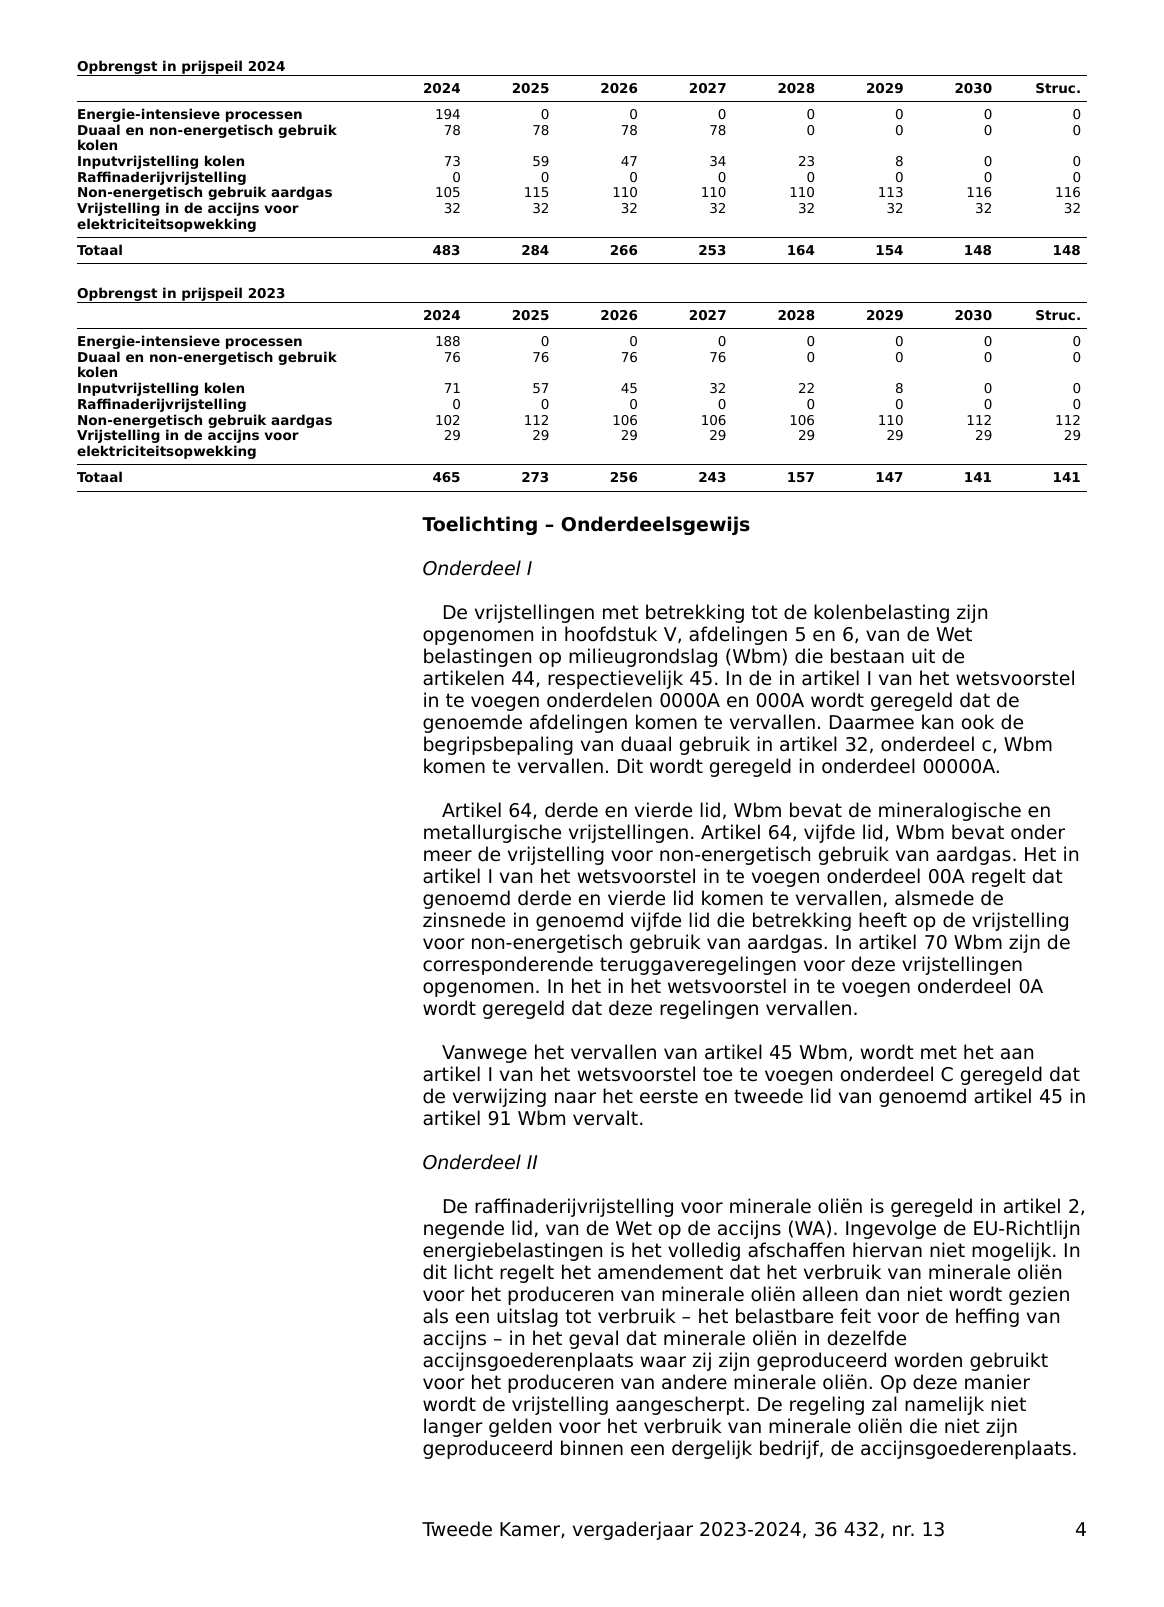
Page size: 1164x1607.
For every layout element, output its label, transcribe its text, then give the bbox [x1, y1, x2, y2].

table_cell 0 [998, 397, 1087, 412]
table_cell 0 [732, 102, 821, 122]
table_cell 0 [466, 102, 555, 122]
table_cell 32 [378, 201, 466, 237]
table_cell 78 [644, 123, 732, 154]
table_cell 0 [821, 397, 909, 412]
table_cell 0 [821, 329, 909, 349]
table_cell 0 [909, 102, 998, 122]
text De raffinaderijvrijstelling voor minerale oliën is geregeld in artikel 2, negende lid, van de Wet op de accijns (WA). Ingevolge de EU-Richtlijn energiebelastingen is het volledig afschaffen hiervan niet mogelijk. In dit licht regelt het amendement dat het verbruik van minerale oliën voor het produceren van minerale oliën alleen dan niet wordt gezien als een uitslag tot verbruik – het belastbare feit voor de heffing van accijns – in het geval dat minerale oliën in dezelfde accijnsgoederenplaats waar zij zijn geproduceerd worden gebruikt voor het produceren van andere minerale oliën. Op deze manier wordt de vrijstelling aangescherpt. De regeling zal namelijk niet langer gelden voor het verbruik van minerale oliën die niet zijn geproduceerd binnen een dergelijk bedrijf, de accijnsgoederenplaats. [422, 1196, 1087, 1460]
table_cell 76 [555, 350, 644, 381]
table_cell 0 [998, 350, 1087, 381]
table_cell Struc. [998, 76, 1087, 101]
table_cell 0 [466, 329, 555, 349]
table_cell 57 [466, 381, 555, 397]
table_cell [77, 76, 378, 101]
table_cell 2028 [732, 76, 821, 101]
table_cell 147 [821, 465, 909, 491]
table_cell Struc. [998, 303, 1087, 328]
table_cell 0 [644, 102, 732, 122]
table_cell 29 [909, 428, 998, 464]
table_cell 32 [644, 381, 732, 397]
text Vanwege het vervallen van artikel 45 Wbm, wordt met het aan artikel I van het wetsvoorstel toe te voegen onderdeel C geregeld dat de verwijzing naar het eerste en tweede lid van genoemd artikel 45 in artikel 91 Wbm vervalt. [422, 1042, 1087, 1130]
table_cell 32 [909, 201, 998, 237]
table_cell 32 [998, 201, 1087, 237]
table_cell Totaal [77, 238, 378, 263]
table_cell 0 [909, 381, 998, 397]
table_cell 110 [644, 185, 732, 201]
table_cell Duaal en non-energetisch gebruik kolen [77, 123, 378, 154]
table_cell 243 [644, 465, 732, 491]
table_header Opbrengst in prijspeil 2024 [77, 59, 1087, 75]
table_cell 112 [909, 413, 998, 428]
table_cell 2029 [821, 303, 909, 328]
table_cell 0 [821, 170, 909, 185]
table_cell 115 [466, 185, 555, 201]
table_cell 0 [909, 154, 998, 169]
table_cell 116 [998, 185, 1087, 201]
table_cell 2030 [909, 303, 998, 328]
table_cell 465 [378, 465, 466, 491]
table_cell Vrijstelling in de accijns voor elektriciteitsopwekking [77, 201, 378, 237]
table_cell 0 [909, 123, 998, 154]
table_cell Inputvrijstelling kolen [77, 154, 378, 169]
table_cell 2025 [466, 76, 555, 101]
table_cell 76 [644, 350, 732, 381]
table_cell 34 [644, 154, 732, 169]
table_cell Energie-intensieve processen [77, 329, 378, 349]
table_cell 76 [378, 350, 466, 381]
table_cell 78 [466, 123, 555, 154]
table_cell 2024 [378, 76, 466, 101]
table_cell 71 [378, 381, 466, 397]
table_cell 164 [732, 238, 821, 263]
table_cell 2026 [555, 303, 644, 328]
table_cell [77, 303, 378, 328]
table_cell 110 [555, 185, 644, 201]
table_cell 0 [378, 170, 466, 185]
table_cell 0 [732, 329, 821, 349]
table_cell 0 [732, 170, 821, 185]
table_cell 0 [644, 329, 732, 349]
table_cell 0 [555, 329, 644, 349]
table_cell 45 [555, 381, 644, 397]
table_cell Non-energetisch gebruik aardgas [77, 413, 378, 428]
table_cell 29 [466, 428, 555, 464]
table_cell 0 [998, 154, 1087, 169]
table_cell 148 [909, 238, 998, 263]
table_cell 73 [378, 154, 466, 169]
table_cell 0 [909, 397, 998, 412]
table_cell 29 [998, 428, 1087, 464]
table_cell 76 [466, 350, 555, 381]
table_cell 106 [644, 413, 732, 428]
table_cell 0 [821, 123, 909, 154]
table_cell 112 [466, 413, 555, 428]
table_cell 154 [821, 238, 909, 263]
table_cell 32 [555, 201, 644, 237]
table_cell 141 [909, 465, 998, 491]
table_cell Raffinaderijvrijstelling [77, 397, 378, 412]
table_cell 0 [378, 397, 466, 412]
table_cell 116 [909, 185, 998, 201]
table_cell Inputvrijstelling kolen [77, 381, 378, 397]
table_cell 0 [644, 170, 732, 185]
table_cell 2024 [378, 303, 466, 328]
table_cell 0 [909, 170, 998, 185]
table_cell 110 [821, 413, 909, 428]
table_cell Raffinaderijvrijstelling [77, 170, 378, 185]
table_cell 0 [644, 397, 732, 412]
table_cell 2027 [644, 303, 732, 328]
table_cell Energie-intensieve processen [77, 102, 378, 122]
table_cell 0 [466, 397, 555, 412]
table_cell 29 [732, 428, 821, 464]
table_cell 273 [466, 465, 555, 491]
table_cell 113 [821, 185, 909, 201]
table_cell 2025 [466, 303, 555, 328]
table_cell 29 [378, 428, 466, 464]
table_cell 157 [732, 465, 821, 491]
table_cell Non-energetisch gebruik aardgas [77, 185, 378, 201]
table_cell 0 [909, 350, 998, 381]
table_header Opbrengst in prijspeil 2023 [77, 286, 1087, 302]
table_cell 2028 [732, 303, 821, 328]
table_cell 266 [555, 238, 644, 263]
table_cell 0 [732, 350, 821, 381]
table_cell 2026 [555, 76, 644, 101]
table_cell 23 [732, 154, 821, 169]
table_cell 29 [644, 428, 732, 464]
table_cell 0 [998, 123, 1087, 154]
table_cell 0 [555, 397, 644, 412]
table_cell 106 [732, 413, 821, 428]
table_cell 256 [555, 465, 644, 491]
table_cell 32 [644, 201, 732, 237]
subtitle Onderdeel II [422, 1152, 1087, 1174]
table_cell 78 [555, 123, 644, 154]
table_cell 194 [378, 102, 466, 122]
table_cell 284 [466, 238, 555, 263]
table_cell 141 [998, 465, 1087, 491]
table_cell 2029 [821, 76, 909, 101]
table_cell 0 [555, 102, 644, 122]
table_cell 148 [998, 238, 1087, 263]
table_cell 22 [732, 381, 821, 397]
table_cell 0 [909, 329, 998, 349]
table_cell 110 [732, 185, 821, 201]
table_cell 0 [998, 381, 1087, 397]
table_cell 78 [378, 123, 466, 154]
table_cell 253 [644, 238, 732, 263]
table_cell 0 [466, 170, 555, 185]
table_cell 0 [998, 102, 1087, 122]
table_cell 0 [555, 170, 644, 185]
table_cell 8 [821, 381, 909, 397]
table_cell Duaal en non-energetisch gebruik kolen [77, 350, 378, 381]
table_cell Vrijstelling in de accijns voor elektriciteitsopwekking [77, 428, 378, 464]
table_cell 32 [466, 201, 555, 237]
table_cell 59 [466, 154, 555, 169]
table_cell 0 [821, 102, 909, 122]
subtitle Toelichting – Onderdeelsgewijs [422, 514, 1087, 536]
table_cell 102 [378, 413, 466, 428]
text De vrijstellingen met betrekking tot de kolenbelasting zijn opgenomen in hoofdstuk V, afdelingen 5 en 6, van de Wet belastingen op milieugrondslag (Wbm) die bestaan uit de artikelen 44, respectievelijk 45. In de in artikel I van het wetsvoorstel in te voegen onderdelen 0000A en 000A wordt geregeld dat de genoemde afdelingen komen te vervallen. Daarmee kan ook de begripsbepaling van duaal gebruik in artikel 32, onderdeel c, Wbm komen te vervallen. Dit wordt geregeld in onderdeel 00000A. [422, 602, 1087, 778]
table_cell 8 [821, 154, 909, 169]
table_cell 2027 [644, 76, 732, 101]
table_cell 105 [378, 185, 466, 201]
table_cell 106 [555, 413, 644, 428]
text Artikel 64, derde en vierde lid, Wbm bevat de mineralogische en metallurgische vrijstellingen. Artikel 64, vijfde lid, Wbm bevat onder meer de vrijstelling voor non-energetisch gebruik van aardgas. Het in artikel I van het wetsvoorstel in te voegen onderdeel 00A regelt dat genoemd derde en vierde lid komen te vervallen, alsmede de zinsnede in genoemd vijfde lid die betrekking heeft op de vrijstelling voor non-energetisch gebruik van aardgas. In artikel 70 Wbm zijn de corresponderende teruggaveregelingen voor deze vrijstellingen opgenomen. In het in het wetsvoorstel in te voegen onderdeel 0A wordt geregeld dat deze regelingen vervallen. [422, 800, 1087, 1020]
table_cell 188 [378, 329, 466, 349]
table_cell Totaal [77, 465, 378, 491]
table_cell 0 [732, 123, 821, 154]
subtitle Onderdeel I [422, 558, 1087, 580]
table_cell 47 [555, 154, 644, 169]
table_cell 112 [998, 413, 1087, 428]
table_cell 29 [821, 428, 909, 464]
table_cell 2030 [909, 76, 998, 101]
table_cell 483 [378, 238, 466, 263]
table_cell 0 [732, 397, 821, 412]
table_cell 0 [998, 170, 1087, 185]
table_cell 32 [821, 201, 909, 237]
table_cell 0 [998, 329, 1087, 349]
table_cell 0 [821, 350, 909, 381]
table_cell 29 [555, 428, 644, 464]
table_cell 32 [732, 201, 821, 237]
